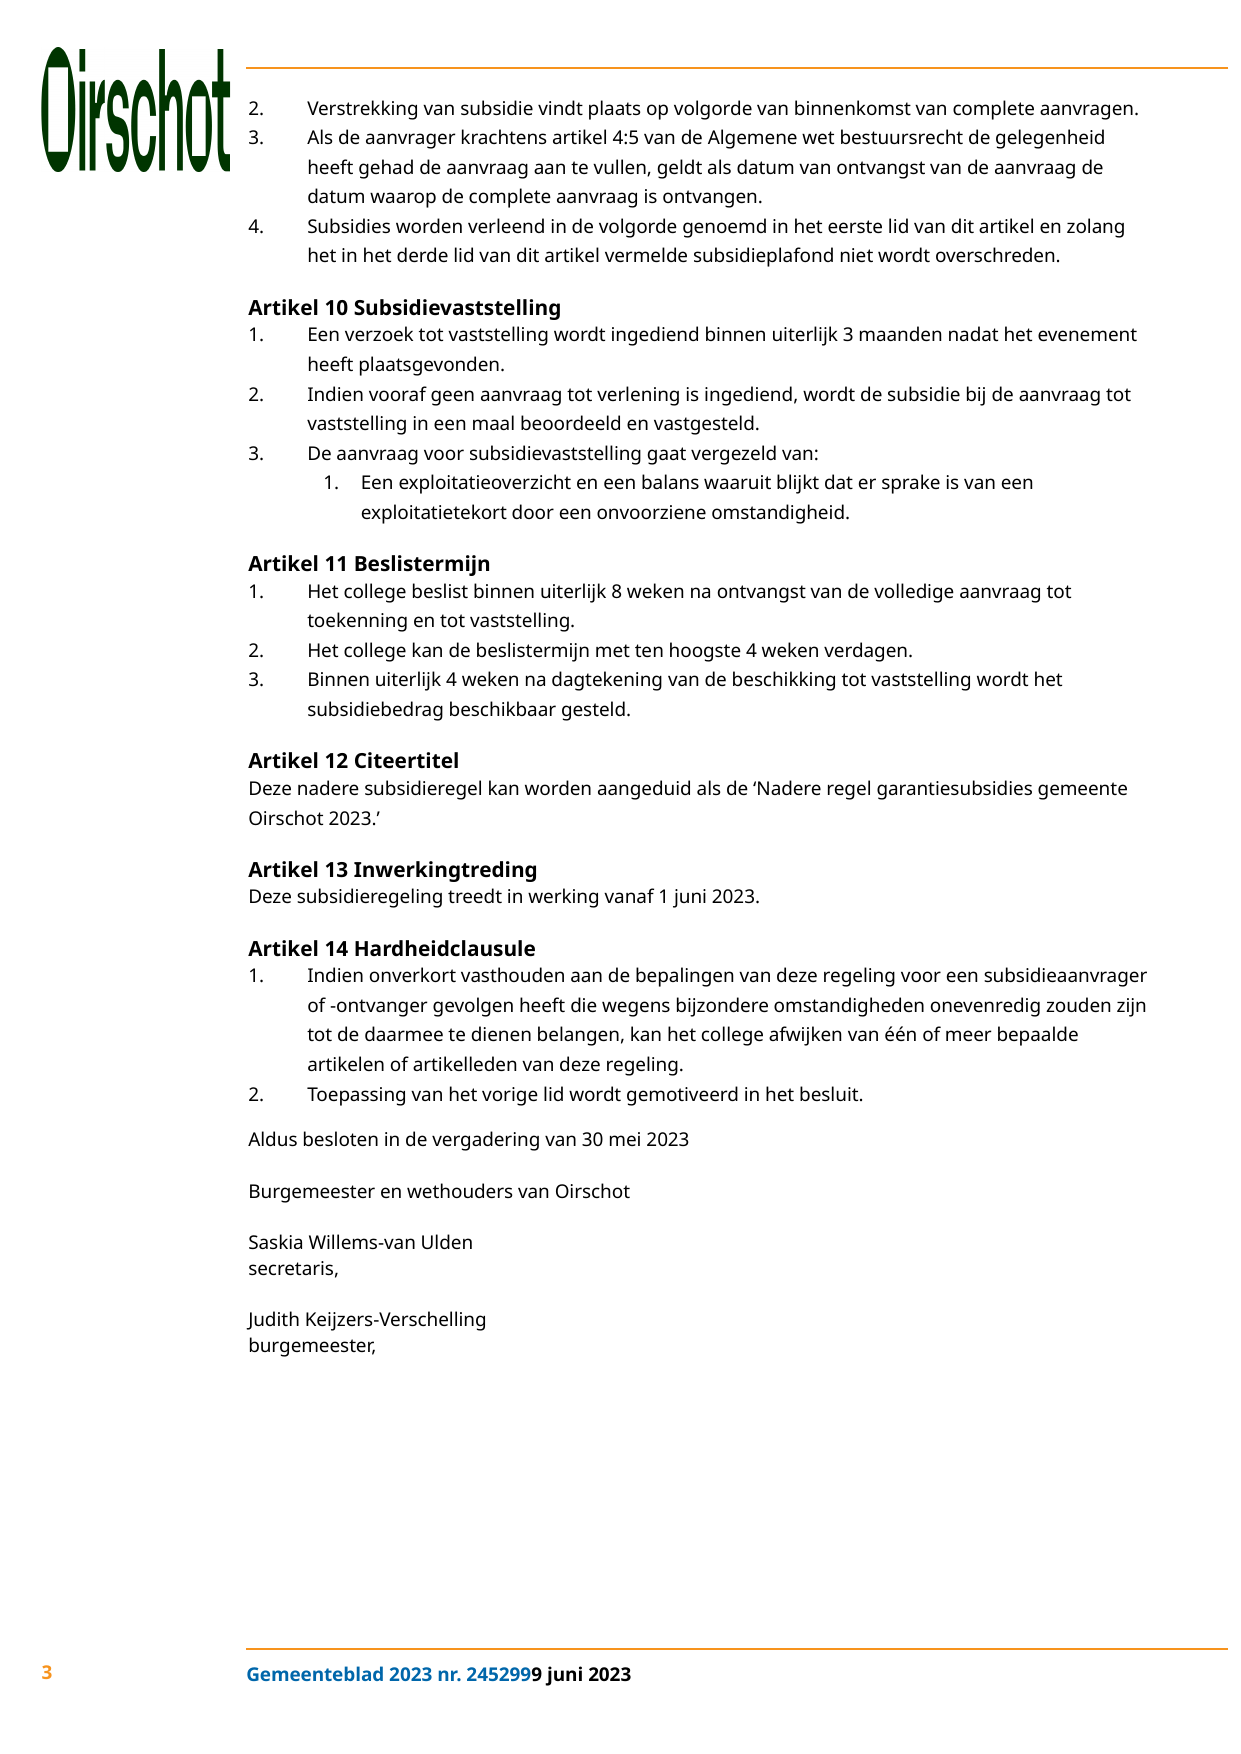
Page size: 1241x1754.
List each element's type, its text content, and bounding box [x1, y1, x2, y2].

text Aldus besloten in de vergadering van 30 mei 2023 [248, 1126, 1152, 1152]
text Judith Keijzers-Verschelling [248, 1306, 1152, 1332]
list Binnen uiterlijk 4 weken na dagtekening van de beschikking tot vaststelling wordt het subsidiebedrag beschikbaar gesteld. [248, 667, 1152, 722]
text Deze subsidieregeling treedt in werking vanaf 1 juni 2023. [248, 883, 1152, 909]
list Verstrekking van subsidie vindt plaats op volgorde van binnenkomst van complete aanvragen. [248, 95, 1152, 121]
list Subsidies worden verleend in de volgorde genoemd in het eerste lid van dit artikel en zolang het in het derde lid van dit artikel vermelde subsidieplafond niet wordt overschreden. [248, 213, 1152, 268]
list Indien vooraf geen aanvraag tot verlening is ingediend, wordt de subsidie bij de aanvraag tot vaststelling in een maal beoordeeld en vastgesteld. [248, 381, 1152, 436]
text burgemeester, [248, 1332, 1152, 1358]
picture [41, 47, 231, 172]
text Artikel 11 Beslistermijn [248, 549, 1152, 578]
list Een exploitatieoverzicht en een balans waaruit blijkt dat er sprake is van een exploitatietekort door een onvoorziene omstandigheid. [323, 469, 1152, 525]
list Het college beslist binnen uiterlijk 8 weken na ontvangst van de volledige aanvraag tot toekenning en tot vaststelling. [248, 578, 1152, 633]
list Indien onverkort vasthouden aan de bepalingen van deze regeling voor een subsidieaanvrager of -ontvanger gevolgen heeft die wegens bijzondere omstandigheden onevenredig zouden zijn tot de daarmee te dienen belangen, kan het college afwijken van één of meer bepaalde artikelen of artikelleden van deze regeling. [248, 962, 1152, 1077]
text Deze nadere subsidieregel kan worden aangeduid als de ‘Nadere regel garantiesubsidies gemeente Oirschot 2023.’ [248, 775, 1152, 830]
list Het college kan de beslistermijn met ten hoogste 4 weken verdagen. [248, 637, 1152, 663]
list Als de aanvrager krachtens artikel 4:5 van de Algemene wet bestuursrecht de gelegenheid heeft gehad de aanvraag aan te vullen, geldt als datum van ontvangst van de aanvraag de datum waarop de complete aanvraag is ontvangen. [248, 124, 1152, 209]
text Artikel 14 Hardheidclausule [248, 934, 1152, 962]
list Een verzoek tot vaststelling wordt ingediend binnen uiterlijk 3 maanden nadat het evenement heeft plaatsgevonden. [248, 322, 1152, 377]
text Saskia Willems-van Ulden [248, 1229, 1152, 1255]
text Artikel 12 Citeertitel [248, 747, 1152, 775]
text Artikel 10 Subsidievaststelling [248, 293, 1152, 322]
list De aanvraag voor subsidievaststelling gaat vergezeld van: [248, 440, 1152, 466]
list Toepassing van het vorige lid wordt gemotiveerd in het besluit. [248, 1081, 1152, 1106]
text Artikel 13 Inwerkingtreding [248, 855, 1152, 883]
text secretaris, [248, 1255, 1152, 1281]
text Burgemeester en wethouders van Oirschot [248, 1178, 1152, 1203]
